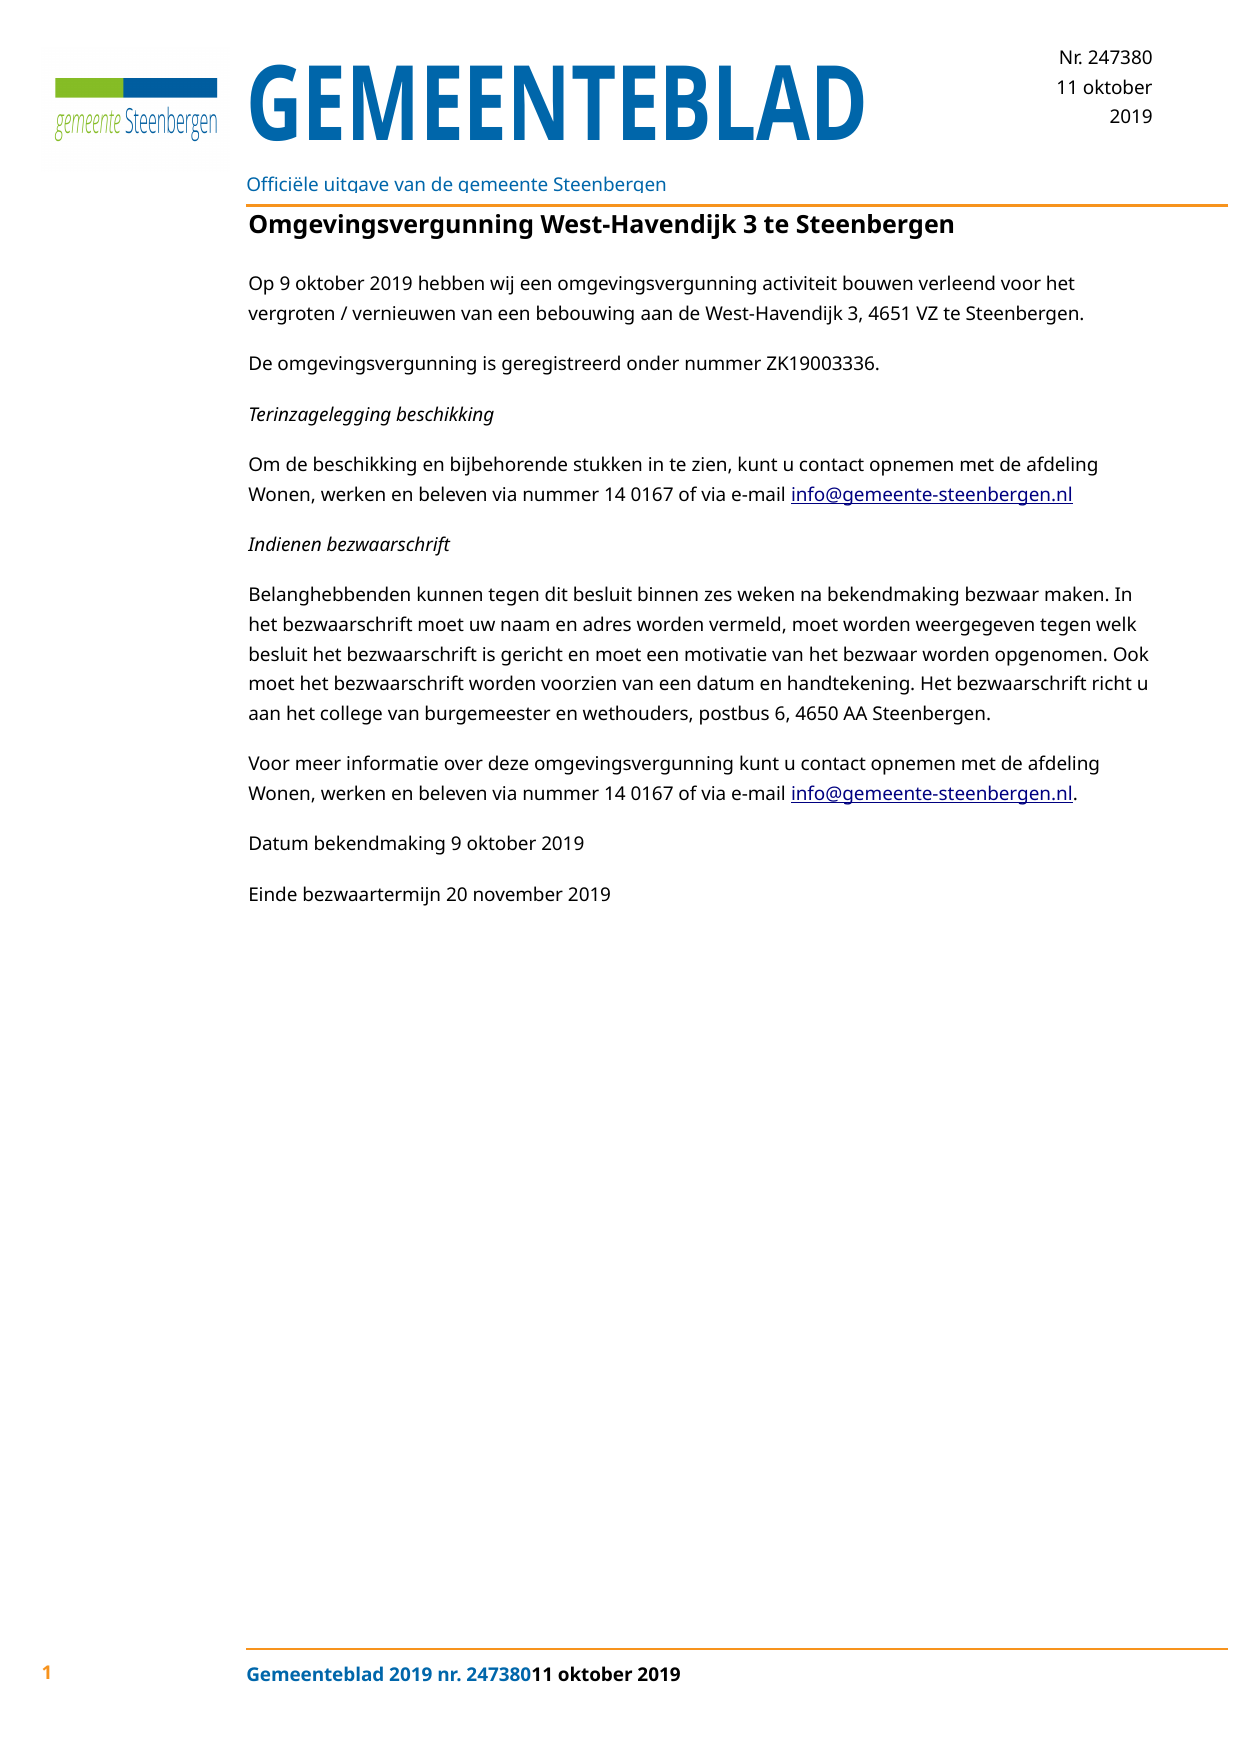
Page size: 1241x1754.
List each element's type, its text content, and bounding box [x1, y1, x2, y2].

picture [41, 47, 231, 172]
text Omgevingsvergunning West-Havendijk 3 te Steenbergen [248, 207, 1152, 241]
text Terinzagelegging beschikking [248, 401, 1152, 426]
text Einde bezwaartermijn 20 november 2019 [248, 881, 1152, 906]
text Voor meer informatie over deze omgevingsvergunning kunt u contact opnemen met de afdeling Wonen, werken en beleven via nummer 14 0167 of via e-mail info@gemeente-steenbergen.nl. [248, 750, 1152, 806]
text Op 9 oktober 2019 hebben wij een omgevingsvergunning activiteit bouwen verleend voor het vergroten / vernieuwen van een bebouwing aan de West-Havendijk 3, 4651 VZ te Steenbergen. [248, 270, 1152, 326]
text De omgevingsvergunning is geregistreerd onder nummer ZK19003336. [248, 350, 1152, 376]
text Datum bekendmaking 9 oktober 2019 [248, 830, 1152, 856]
text Om de beschikking en bijbehorende stukken in te zien, kunt u contact opnemen met de afdeling Wonen, werken en beleven via nummer 14 0167 of via e-mail info@gemeente-steenbergen.nl [248, 451, 1152, 506]
text Indienen bezwaarschrift [248, 531, 1152, 557]
text Belanghebbenden kunnen tegen dit besluit binnen zes weken na bekendmaking bezwaar maken. In het bezwaarschrift moet uw naam en adres worden vermeld, moet worden weergegeven tegen welk besluit het bezwaarschrift is gericht en moet een motivatie van het bezwaar worden opgenomen. Ook moet het bezwaarschrift worden voorzien van een datum en handtekening. Het bezwaarschrift richt u aan het college van burgemeester en wethouders, postbus 6, 4650 AA Steenbergen. [248, 582, 1152, 726]
